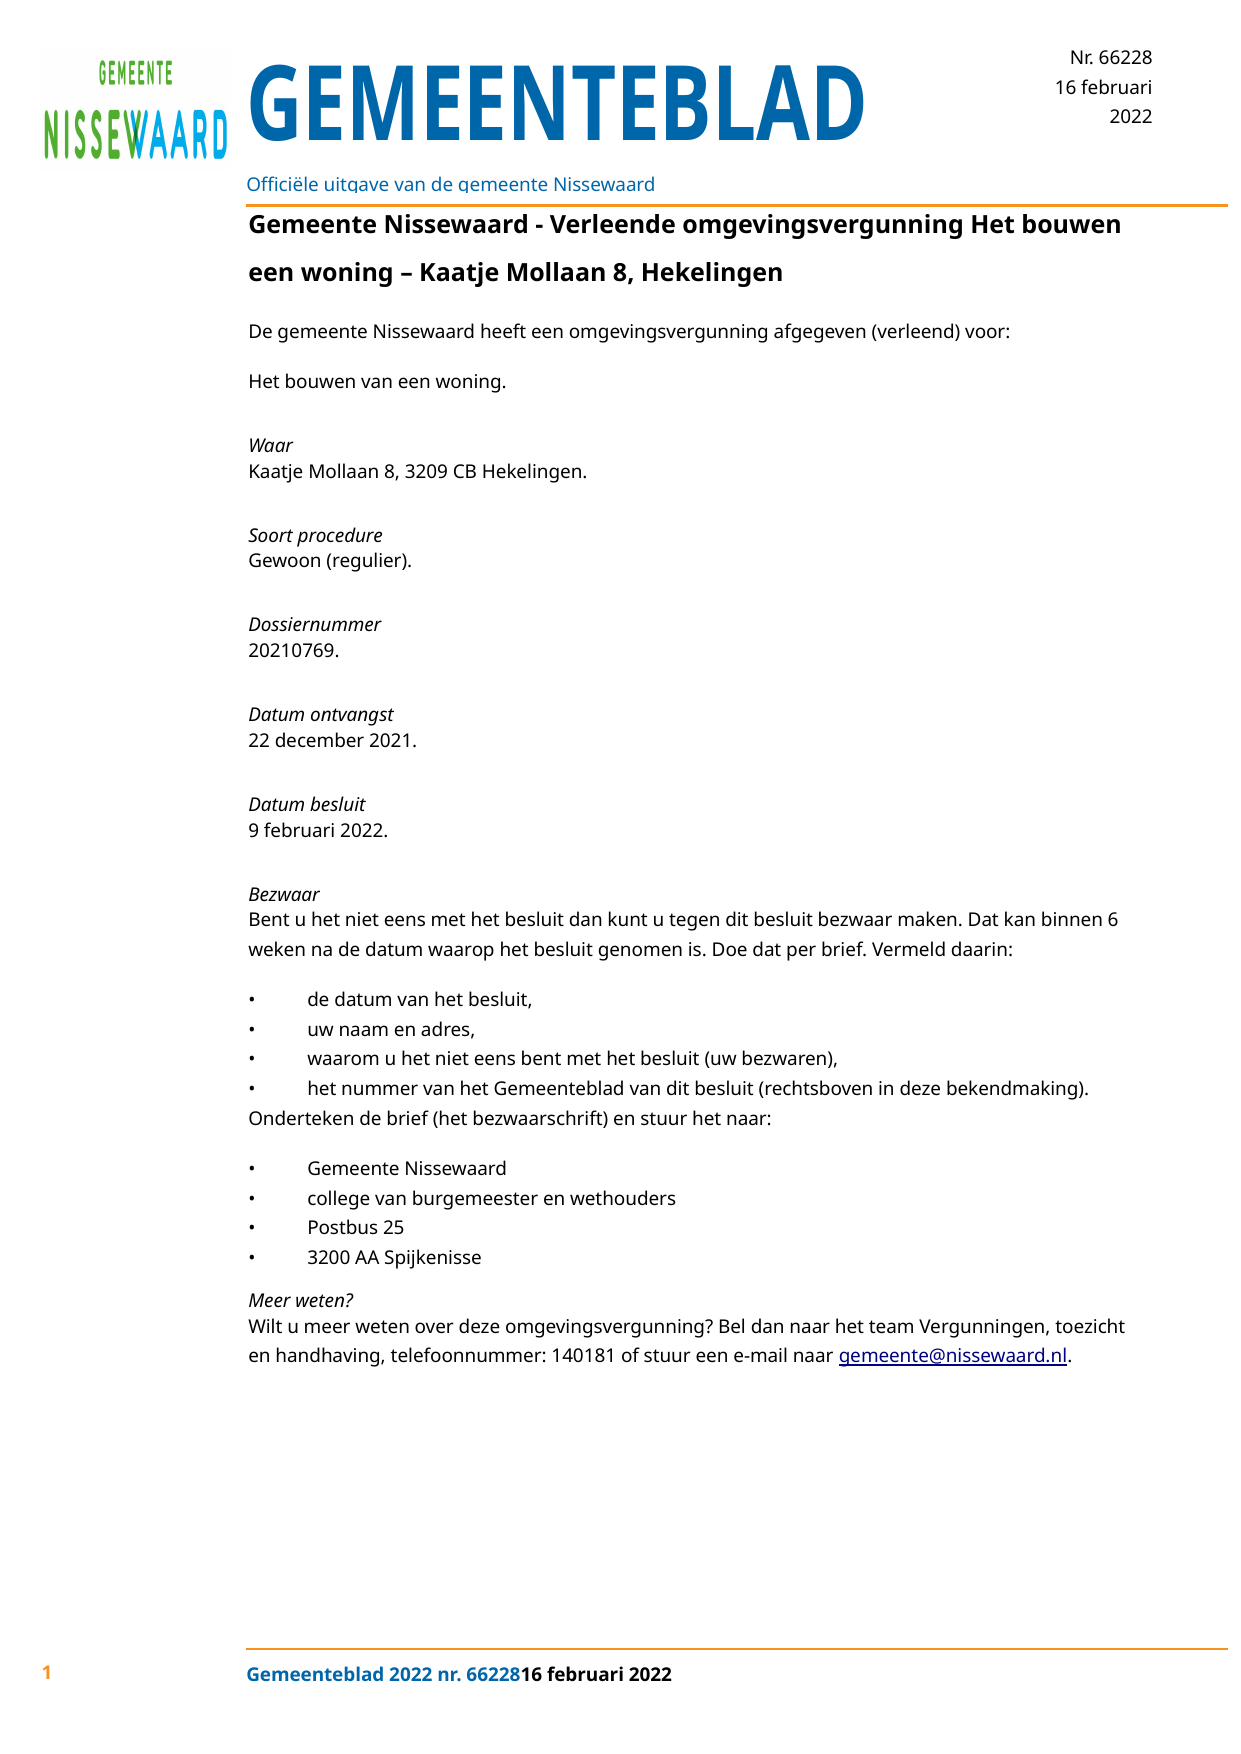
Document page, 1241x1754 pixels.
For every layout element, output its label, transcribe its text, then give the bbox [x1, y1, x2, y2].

text Waar [248, 432, 1152, 458]
text 20210769. [248, 637, 1152, 663]
text Dossiernummer [248, 612, 1152, 637]
text 9 februari 2022. [248, 817, 1152, 842]
text Datum besluit [248, 791, 1152, 817]
list Postbus 25 [248, 1214, 1152, 1240]
list waarom u het niet eens bent met het besluit (uw bezwaren), [248, 1046, 1152, 1071]
list Gemeente Nissewaard [248, 1155, 1152, 1181]
text Wilt u meer weten over deze omgevingsvergunning? Bel dan naar het team Vergunningen, toezicht en handhaving, telefoonnummer: 140181 of stuur een e-mail naar gemeente@nissewaard.nl. [248, 1313, 1152, 1368]
text Bent u het niet eens met het besluit dan kunt u tegen dit besluit bezwaar maken. Dat kan binnen 6 weken na de datum waarop het besluit genomen is. Doe dat per brief. Vermeld daarin: [248, 906, 1152, 962]
text 22 december 2021. [248, 727, 1152, 753]
text Bezwaar [248, 881, 1152, 906]
list college van burgemeester en wethouders [248, 1185, 1152, 1211]
picture [41, 47, 231, 172]
text Meer weten? [248, 1287, 1152, 1313]
list uw naam en adres, [248, 1016, 1152, 1042]
list 3200 AA Spijkenisse [248, 1244, 1152, 1270]
text Gemeente Nissewaard - Verleende omgevingsvergunning Het bouwen een woning – Kaatje Mollaan 8, Hekelingen [248, 207, 1152, 288]
text Kaatje Mollaan 8, 3209 CB Hekelingen. [248, 458, 1152, 484]
list de datum van het besluit, [248, 986, 1152, 1012]
text De gemeente Nissewaard heeft een omgevingsvergunning afgegeven (verleend) voor: [248, 318, 1152, 344]
text Het bouwen van een woning. [248, 368, 1152, 394]
text Soort procedure [248, 522, 1152, 548]
text Gewoon (regulier). [248, 548, 1152, 573]
list het nummer van het Gemeenteblad van dit besluit (rechtsboven in deze bekendmaking). [248, 1075, 1152, 1101]
text Datum ontvangst [248, 701, 1152, 727]
text Onderteken de brief (het bezwaarschrift) en stuur het naar: [248, 1105, 1152, 1131]
